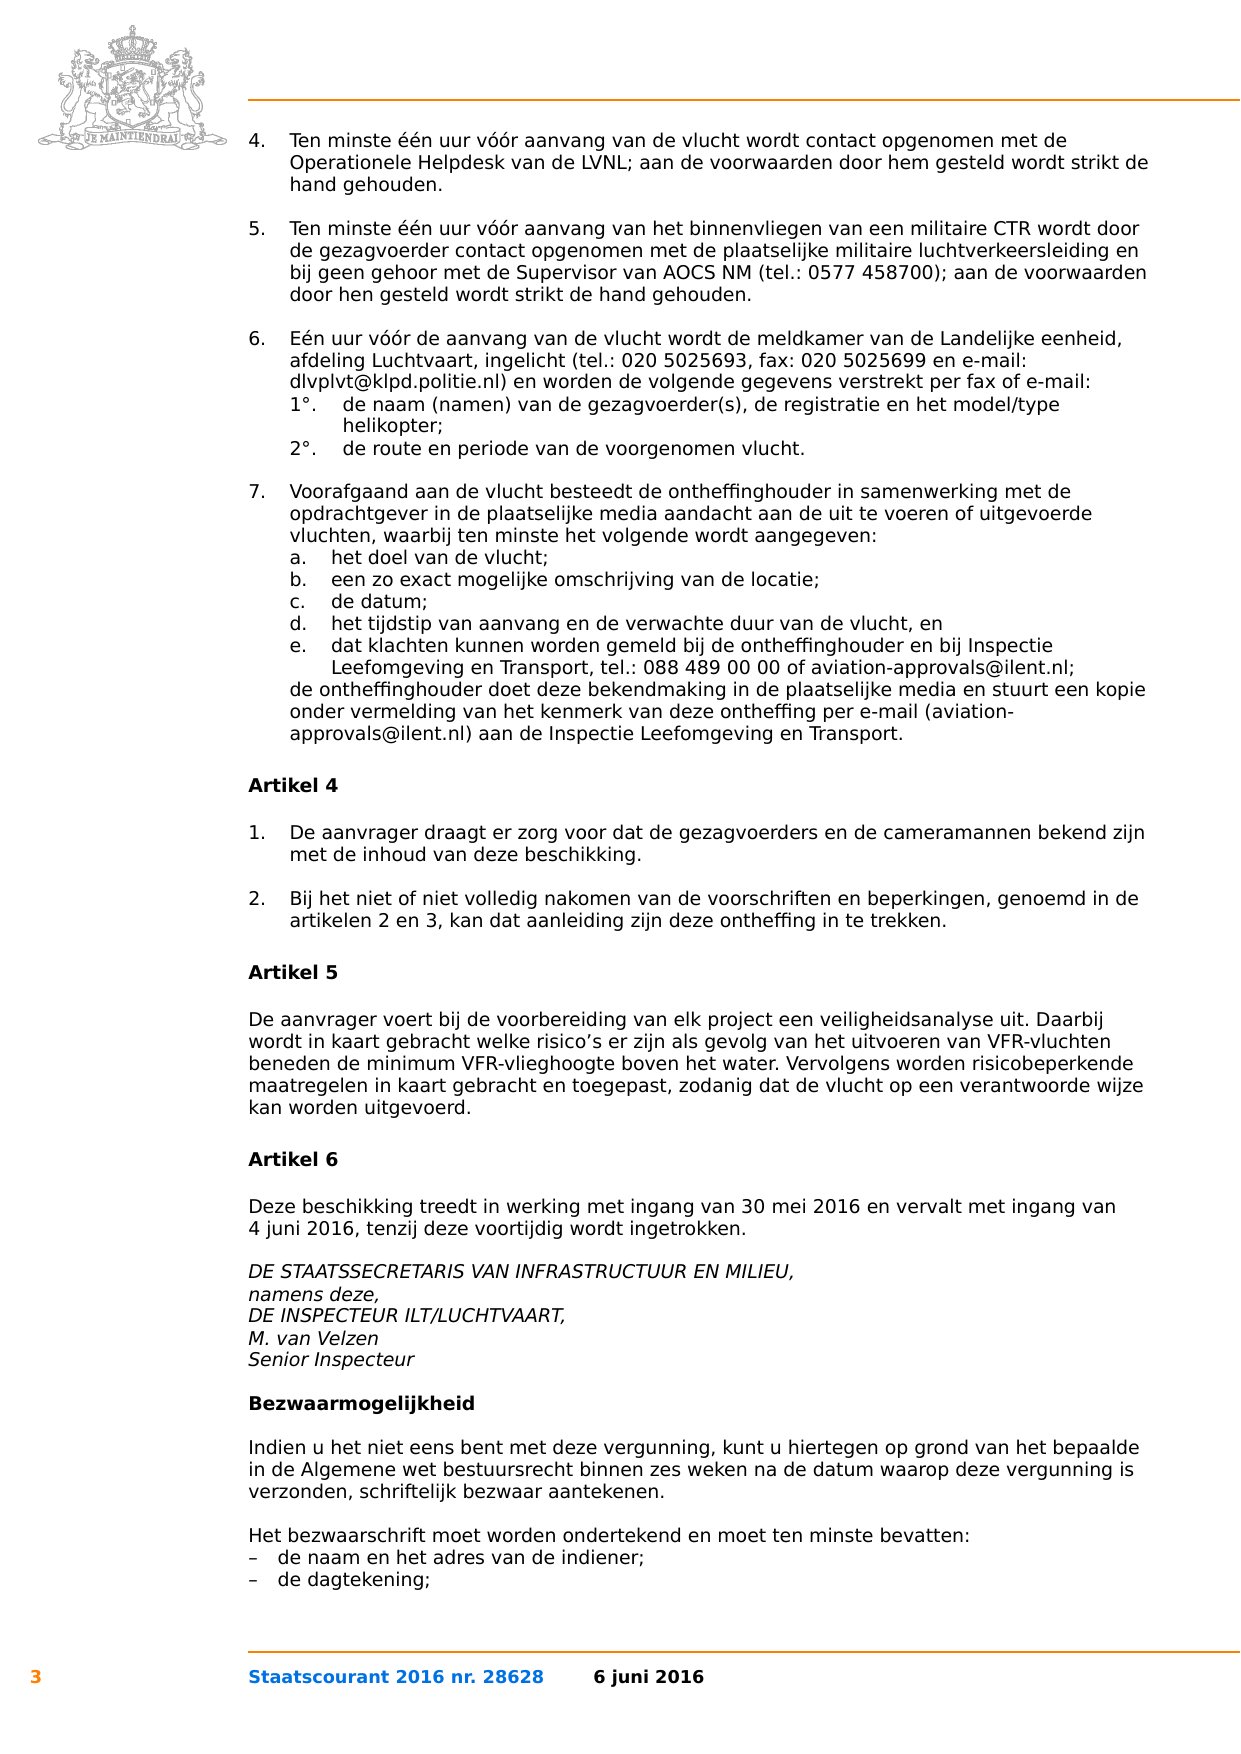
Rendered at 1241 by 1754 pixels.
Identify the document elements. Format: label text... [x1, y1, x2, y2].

text b. een zo exact mogelijke omschrijving van de locatie; [289, 569, 1163, 591]
text de ontheffinghouder doet deze bekendmaking in de plaatselijke media en stuurt een kopie onder vermelding van het kenmerk van deze ontheffing per e-mail (aviation-approvals@ilent.nl) aan de Inspectie Leefomgeving en Transport. [289, 679, 1163, 745]
text 4. Ten minste één uur vóór aanvang van de vlucht wordt contact opgenomen met de Operationele Helpdesk van de LVNL; aan de voorwaarden door hem gesteld wordt strikt de hand gehouden. [248, 130, 1163, 196]
text e. dat klachten kunnen worden gemeld bij de ontheffinghouder en bij Inspectie Leefomgeving en Transport, tel.: 088 489 00 00 of aviation-approvals@ilent.nl; [289, 635, 1163, 679]
text 2. Bij het niet of niet volledig nakomen van de voorschriften en beperkingen, genoemd in de artikelen 2 en 3, kan dat aanleiding zijn deze ontheffing in te trekken. [248, 888, 1163, 932]
text Deze beschikking treedt in werking met ingang van 30 mei 2016 en vervalt met ingang van 4 juni 2016, tenzij deze voortijdig wordt ingetrokken. [248, 1196, 1163, 1239]
text 1. De aanvrager draagt er zorg voor dat de gezagvoerders en de cameramannen bekend zijn met de inhoud van deze beschikking. [248, 822, 1163, 866]
text 5. Ten minste één uur vóór aanvang van het binnenvliegen van een militaire CTR wordt door de gezagvoerder contact opgenomen met de plaatselijke militaire luchtverkeersleiding en bij geen gehoor met de Supervisor van AOCS NM (tel.: 0577 458700); aan de voorwaarden door hen gesteld wordt strikt de hand gehouden. [248, 218, 1163, 306]
subtitle Artikel 4 [248, 775, 1163, 797]
text Indien u het niet eens bent met deze vergunning, kunt u hiertegen op grond van het bepaalde in de Algemene wet bestuursrecht binnen zes weken na de datum waarop deze vergunning is verzonden, schriftelijk bezwaar aantekenen. [248, 1437, 1163, 1503]
text Het bezwaarschrift moet worden ondertekend en moet ten minste bevatten: [248, 1525, 1163, 1547]
text c. de datum; [289, 591, 1163, 613]
text DE STAATSSECRETARIS VAN INFRASTRUCTUUR EN MILIEU, namens deze, DE INSPECTEUR ILT/LUCHTVAART, M. van Velzen Senior Inspecteur [248, 1261, 1163, 1371]
text Bezwaarmogelijkheid [248, 1393, 1163, 1415]
subtitle Artikel 6 [248, 1149, 1163, 1171]
text d. het tijdstip van aanvang en de verwachte duur van de vlucht, en [289, 613, 1163, 635]
text 1°. de naam (namen) van de gezagvoerder(s), de registratie en het model/type helikopter; [289, 393, 1163, 437]
text 2°. de route en periode van de voorgenomen vlucht. [289, 437, 1163, 459]
picture [38, 25, 227, 150]
text – de naam en het adres van de indiener; [248, 1547, 1163, 1569]
text De aanvrager voert bij de voorbereiding van elk project een veiligheidsanalyse uit. Daarbij wordt in kaart gebracht welke risico’s er zijn als gevolg van het uitvoeren van VFR-vluchten beneden de minimum VFR-vlieghoogte boven het water. Vervolgens worden risicobeperkende maatregelen in kaart gebracht en toegepast, zodanig dat de vlucht op een verantwoorde wijze kan worden uitgevoerd. [248, 1009, 1163, 1119]
text a. het doel van de vlucht; [289, 547, 1163, 569]
text – de dagtekening; [248, 1569, 1163, 1591]
subtitle Artikel 5 [248, 962, 1163, 984]
text 7. Voorafgaand aan de vlucht besteedt de ontheffinghouder in samenwerking met de opdrachtgever in de plaatselijke media aandacht aan de uit te voeren of uitgevoerde vluchten, waarbij ten minste het volgende wordt aangegeven: [248, 481, 1163, 547]
text 6. Eén uur vóór de aanvang van de vlucht wordt de meldkamer van de Landelijke eenheid, afdeling Luchtvaart, ingelicht (tel.: 020 5025693, fax: 020 5025699 en e-mail: dlvplvt@klpd.politie.nl) en worden de volgende gegevens verstrekt per fax of e-mail: [248, 327, 1163, 393]
